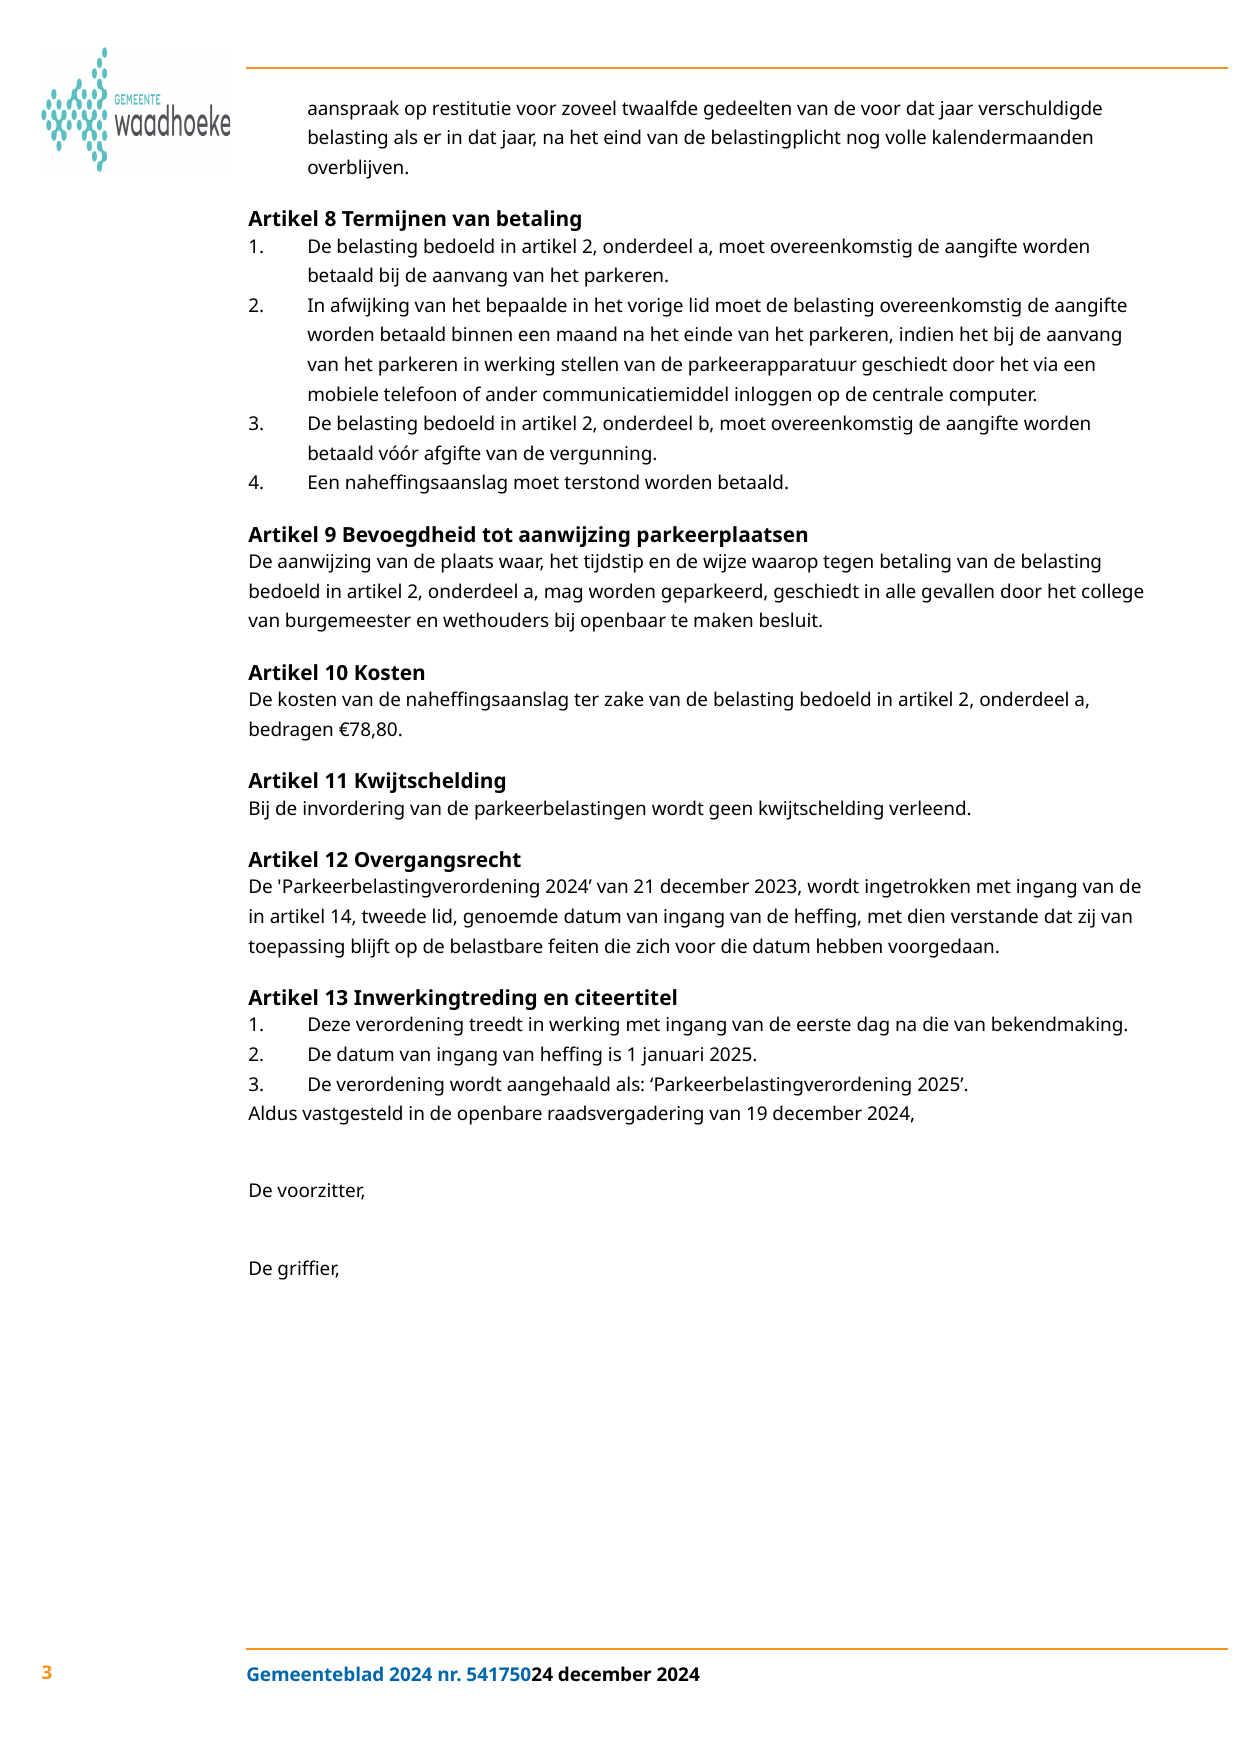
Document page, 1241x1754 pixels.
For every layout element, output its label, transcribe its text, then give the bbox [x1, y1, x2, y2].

text De aanwijzing van de plaats waar, het tijdstip en de wijze waarop tegen betaling van de belasting bedoeld in artikel 2, onderdeel a, mag worden geparkeerd, geschiedt in alle gevallen door het college van burgemeester en wethouders bij openbaar te maken besluit. [248, 548, 1152, 633]
text Artikel 12 Overgangsrecht [248, 845, 1152, 874]
text Artikel 11 Kwijtschelding [248, 766, 1152, 795]
text De voorzitter, [248, 1178, 1152, 1203]
list Deze verordening treedt in werking met ingang van de eerste dag na die van bekendmaking. [248, 1012, 1152, 1037]
text Artikel 10 Kosten [248, 658, 1152, 686]
text De 'Parkeerbelastingverordening 2024’ van 21 december 2023, wordt ingetrokken met ingang van de in artikel 14, tweede lid, genoemde datum van ingang van de heffing, met dien verstande dat zij van toepassing blijft op de belastbare feiten die zich voor die datum hebben voorgedaan. [248, 874, 1152, 958]
text Aldus vastgesteld in de openbare raadsvergadering van 19 december 2024, [248, 1100, 1152, 1126]
text Artikel 8 Termijnen van betaling [248, 204, 1152, 233]
text Artikel 9 Bevoegdheid tot aanwijzing parkeerplaatsen [248, 520, 1152, 548]
list De belasting bedoeld in artikel 2, onderdeel b, moet overeenkomstig de aangifte worden betaald vóór afgifte van de vergunning. [248, 410, 1152, 466]
list De belasting bedoeld in artikel 2, onderdeel a, moet overeenkomstig de aangifte worden betaald bij de aanvang van het parkeren. [248, 233, 1152, 288]
list In afwijking van het bepaalde in het vorige lid moet de belasting overeenkomstig de aangifte worden betaald binnen een maand na het einde van het parkeren, indien het bij de aanvang van het parkeren in werking stellen van de parkeerapparatuur geschiedt door het via een mobiele telefoon of ander communicatiemiddel inloggen op de centrale computer. [248, 292, 1152, 406]
text De griffier, [248, 1255, 1152, 1281]
picture [41, 47, 231, 172]
list De verordening wordt aangehaald als: ‘Parkeerbelastingverordening 2025’. [248, 1071, 1152, 1097]
text De kosten van de naheffingsaanslag ter zake van de belasting bedoeld in artikel 2, onderdeel a, bedragen €78,80. [248, 686, 1152, 742]
list aanspraak op restitutie voor zoveel twaalfde gedeelten van de voor dat jaar verschuldigde belasting als er in dat jaar, na het eind van de belastingplicht nog volle kalendermaanden overblijven. [248, 95, 1152, 180]
list Een naheffingsaanslag moet terstond worden betaald. [248, 469, 1152, 495]
text Artikel 13 Inwerkingtreding en citeertitel [248, 983, 1152, 1012]
text Bij de invordering van de parkeerbelastingen wordt geen kwijtschelding verleend. [248, 795, 1152, 821]
list De datum van ingang van heffing is 1 januari 2025. [248, 1041, 1152, 1067]
